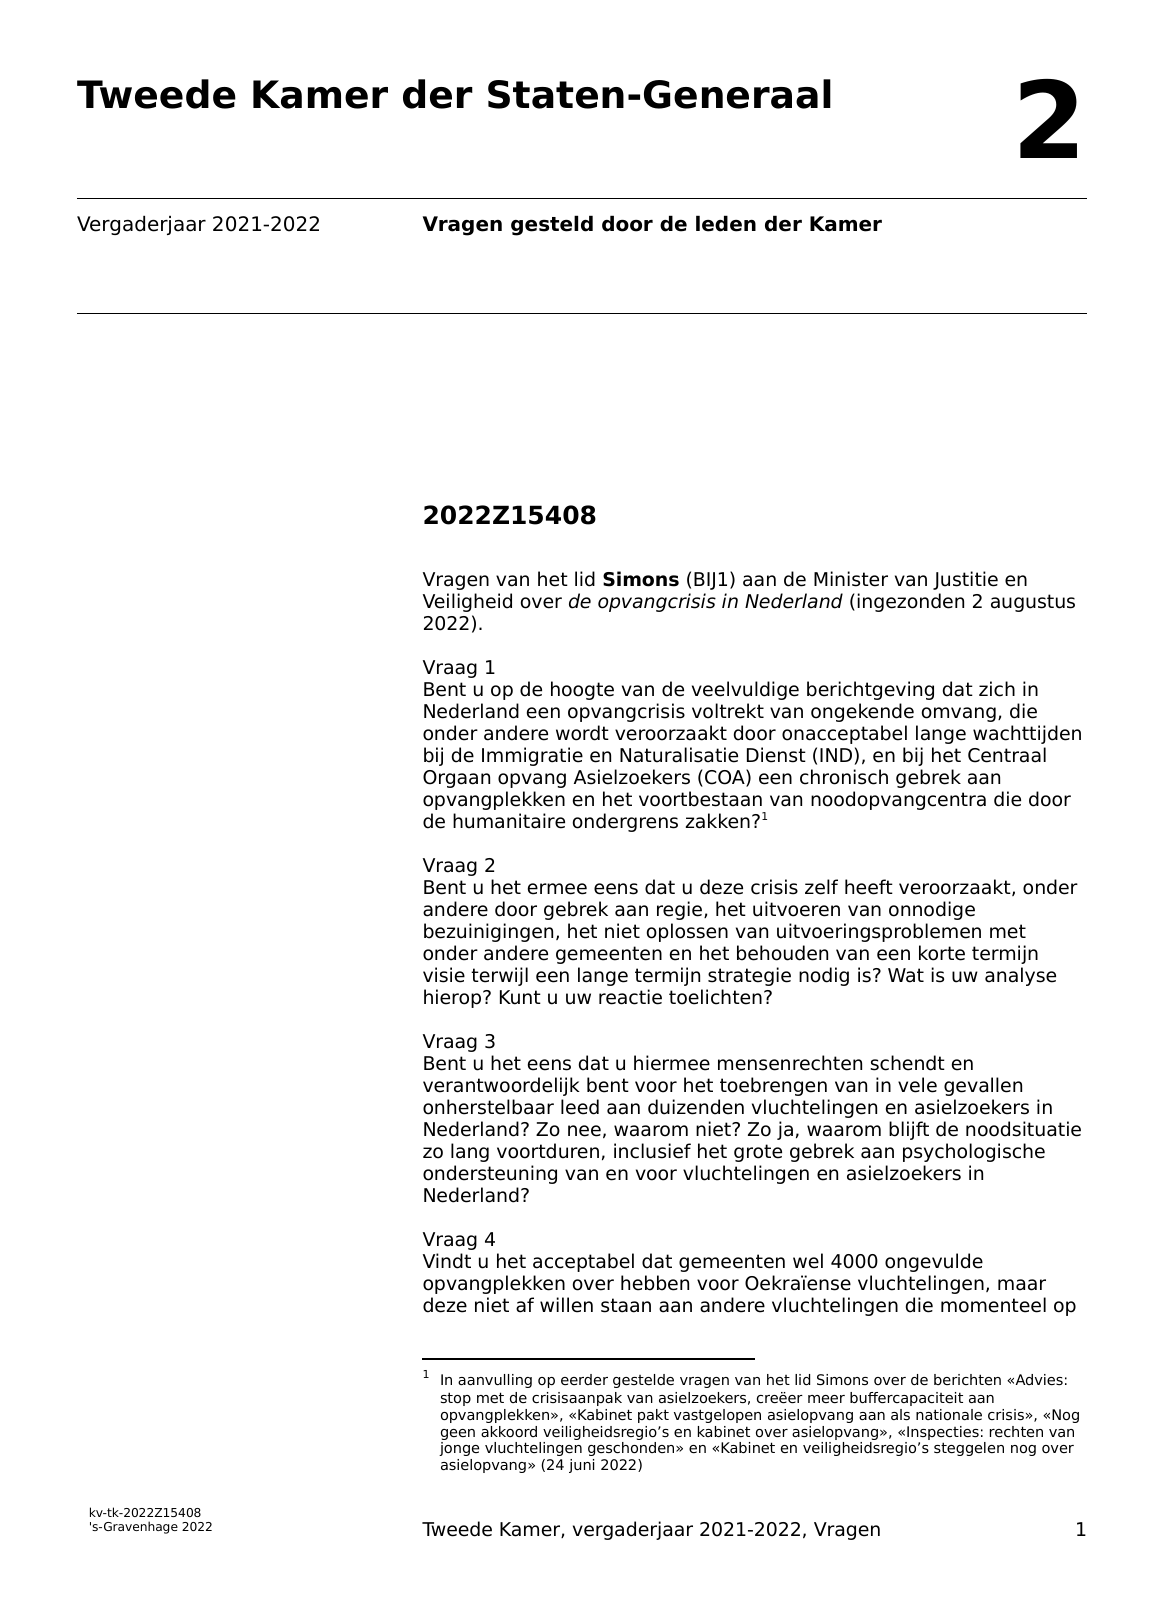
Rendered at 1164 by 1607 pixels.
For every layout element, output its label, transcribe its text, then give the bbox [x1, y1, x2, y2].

table_cell Vragen gesteld door de leden der Kamer [422, 199, 1087, 313]
table_header Tweede Kamer der Staten-Generaal [77, 59, 886, 198]
text 's-Gravenhage 2022 [88, 1520, 323, 1534]
text Vraag 3 [422, 1031, 1087, 1053]
text Bent u op de hoogte van de veelvuldige berichtgeving dat zich in Nederland een opvangcrisis voltrekt van ongekende omvang, die onder andere wordt veroorzaakt door onacceptabel lange wachttijden bij de Immigratie en Naturalisatie Dienst (IND), en bij het Centraal Orgaan opvang Asielzoekers (COA) een chronisch gebrek aan opvangplekken en het voortbestaan van noodopvangcentra die door de humanitaire ondergrens zakken? [422, 679, 1087, 833]
text In aanvulling op eerder gestelde vragen van het lid Simons over de berichten «Advies: stop met de crisisaanpak van asielzoekers, creëer meer buffercapaciteit aan opvangplekken», «Kabinet pakt vastgelopen asielopvang aan als nationale crisis», «Nog geen akkoord veiligheidsregio’s en kabinet over asielopvang», «Inspecties: rechten van jonge vluchtelingen geschonden» en «Kabinet en veiligheidsregio’s steggelen nog over asielopvang» (24 juni 2022) [422, 1368, 1087, 1474]
text kv-tk-2022Z15408 [88, 1506, 323, 1520]
table_cell Vergaderjaar 2021-2022 [77, 199, 422, 313]
text Vragen van het lid Simons (BIJ1) aan de Minister van Justitie en Veiligheid over de opvangcrisis in Nederland (ingezonden 2 augustus 2022). [422, 569, 1087, 635]
text Vraag 1 [422, 657, 1087, 679]
text Vraag 4 [422, 1229, 1087, 1251]
text Vraag 2 [422, 855, 1087, 877]
text Vindt u het acceptabel dat gemeenten wel 4000 ongevulde opvangplekken over hebben voor Oekraïense vluchtelingen, maar deze niet af willen staan aan andere vluchtelingen die momenteel op [422, 1251, 1087, 1317]
text Bent u het ermee eens dat u deze crisis zelf heeft veroorzaakt, onder andere door gebrek aan regie, het uitvoeren van onnodige bezuinigingen, het niet oplossen van uitvoeringsproblemen met onder andere gemeenten en het behouden van een korte termijn visie terwijl een lange termijn strategie nodig is? Wat is uw analyse hierop? Kunt u uw reactie toelichten? [422, 877, 1087, 1009]
table_header 2 [886, 59, 1087, 198]
text Bent u het eens dat u hiermee mensenrechten schendt en verantwoordelijk bent voor het toebrengen van in vele gevallen onherstelbaar leed aan duizenden vluchtelingen en asielzoekers in Nederland? Zo nee, waarom niet? Zo ja, waarom blijft de noodsituatie zo lang voortduren, inclusief het grote gebrek aan psychologische ondersteuning van en voor vluchtelingen en asielzoekers in Nederland? [422, 1053, 1087, 1207]
text 2022Z15408 [422, 501, 1087, 531]
